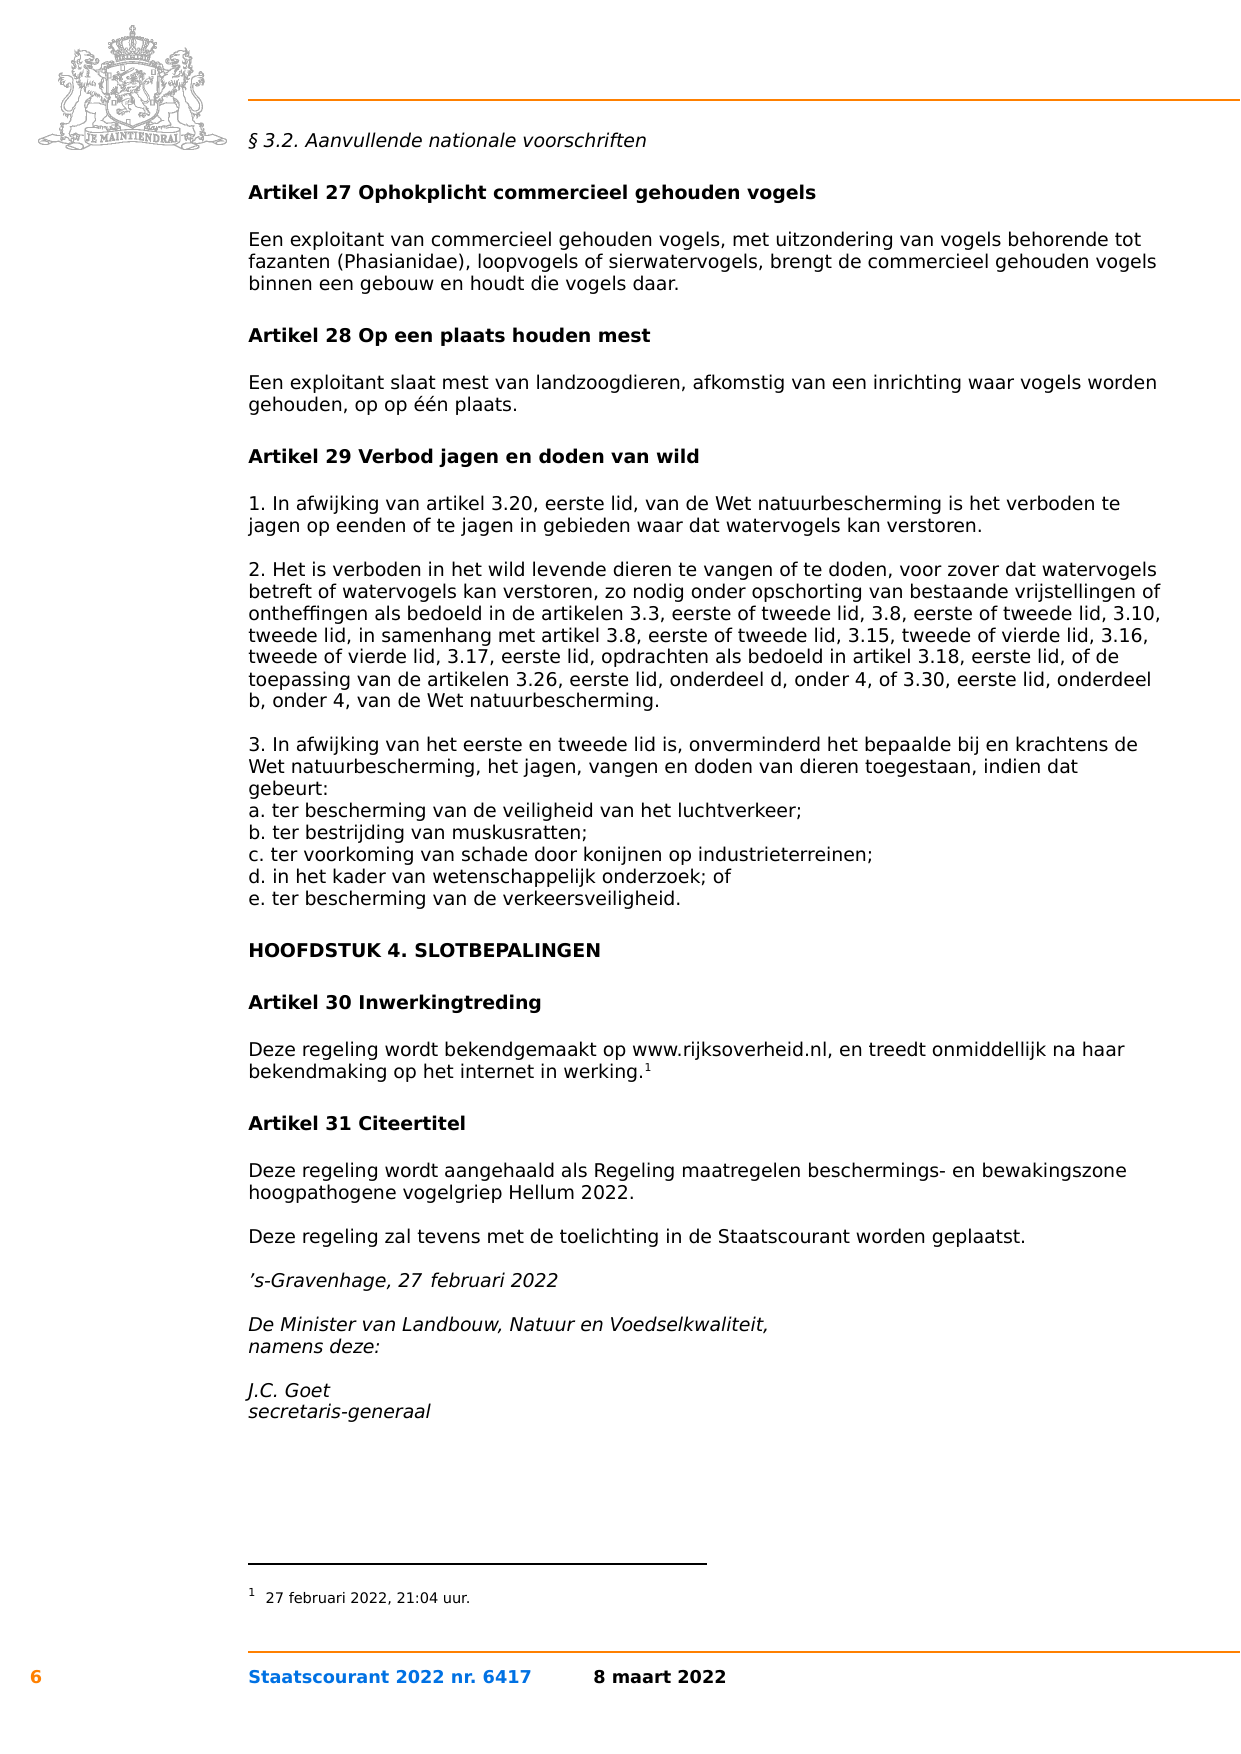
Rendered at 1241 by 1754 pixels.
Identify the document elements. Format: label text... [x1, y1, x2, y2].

text Een exploitant slaat mest van landzoogdieren, afkomstig van een inrichting waar vogels worden gehouden, op op één plaats. [248, 372, 1163, 416]
text d. in het kader van wetenschappelijk onderzoek; of [248, 866, 1163, 888]
text e. ter bescherming van de verkeersveiligheid. [248, 888, 1163, 910]
text b. ter bestrijding van muskusratten; [248, 822, 1163, 844]
text 3. In afwijking van het eerste en tweede lid is, onverminderd het bepaalde bij en krachtens de Wet natuurbescherming, het jagen, vangen en doden van dieren toegestaan, indien dat gebeurt: [248, 734, 1163, 800]
subtitle Artikel 28 Op een plaats houden mest [248, 325, 1163, 347]
subtitle Artikel 29 Verbod jagen en doden van wild [248, 446, 1163, 468]
text 1. In afwijking van artikel 3.20, eerste lid, van de Wet natuurbescherming is het verboden te jagen op eenden of te jagen in gebieden waar dat watervogels kan verstoren. [248, 493, 1163, 537]
text Deze regeling wordt bekendgemaakt op www.rijksoverheid.nl, en treedt onmiddellijk na haar bekendmaking op het internet in werking. [248, 1039, 1163, 1083]
text a. ter bescherming van de veiligheid van het luchtverkeer; [248, 800, 1163, 822]
text Een exploitant van commercieel gehouden vogels, met uitzondering van vogels behorende tot fazanten (Phasianidae), loopvogels of sierwatervogels, brengt de commercieel gehouden vogels binnen een gebouw en houdt die vogels daar. [248, 229, 1163, 295]
subtitle Artikel 31 Citeertitel [248, 1113, 1163, 1135]
text Deze regeling wordt aangehaald als Regeling maatregelen beschermings- en bewakingszone hoogpathogene vogelgriep Hellum 2022. [248, 1160, 1163, 1204]
text 2. Het is verboden in het wild levende dieren te vangen of te doden, voor zover dat watervogels betreft of watervogels kan verstoren, zo nodig onder opschorting van bestaande vrijstellingen of ontheffingen als bedoeld in de artikelen 3.3, eerste of tweede lid, 3.8, eerste of tweede lid, 3.10, tweede lid, in samenhang met artikel 3.8, eerste of tweede lid, 3.15, tweede of vierde lid, 3.16, tweede of vierde lid, 3.17, eerste lid, opdrachten als bedoeld in artikel 3.18, eerste lid, of de toepassing van de artikelen 3.26, eerste lid, onderdeel d, onder 4, of 3.30, eerste lid, onderdeel b, onder 4, van de Wet natuurbescherming. [248, 558, 1163, 712]
subtitle § 3.2. Aanvullende nationale voorschriften [248, 130, 1163, 152]
text 27 februari 2022, 21:04 uur. [248, 1586, 1163, 1608]
text ’s-Gravenhage, 27 februari 2022 [248, 1270, 1163, 1292]
text Deze regeling zal tevens met de toelichting in de Staatscourant worden geplaatst. [248, 1226, 1163, 1248]
subtitle Artikel 30 Inwerkingtreding [248, 992, 1163, 1014]
text c. ter voorkoming van schade door konijnen op industrieterreinen; [248, 844, 1163, 866]
subtitle Artikel 27 Ophokplicht commercieel gehouden vogels [248, 182, 1163, 204]
picture [38, 25, 227, 150]
text De Minister van Landbouw, Natuur en Voedselkwaliteit, namens deze: J.C. Goet secretaris-generaal [248, 1313, 1163, 1423]
subtitle HOOFDSTUK 4. SLOTBEPALINGEN [248, 940, 1163, 962]
